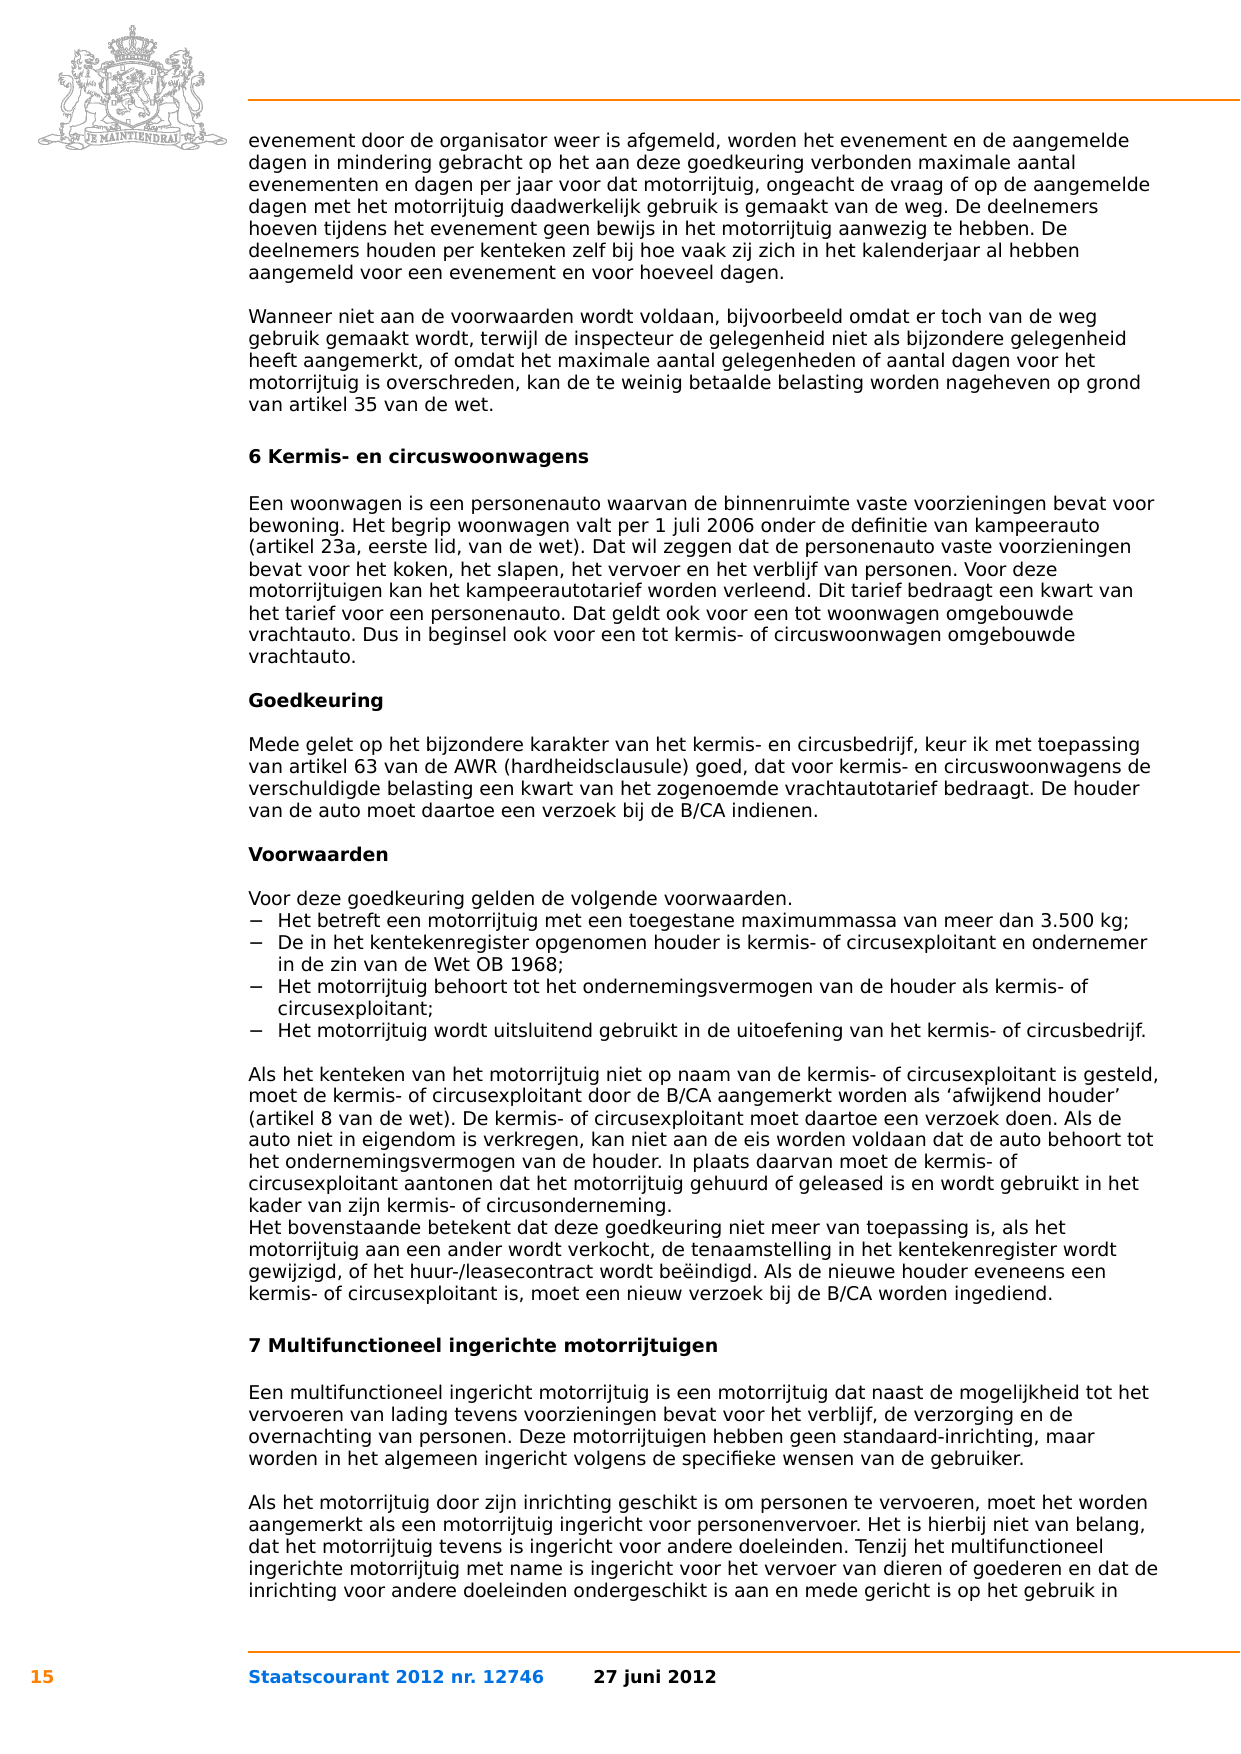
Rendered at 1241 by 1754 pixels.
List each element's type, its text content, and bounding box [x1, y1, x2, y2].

text Het bovenstaande betekent dat deze goedkeuring niet meer van toepassing is, als het motorrijtuig aan een ander wordt verkocht, de tenaamstelling in het kentekenregister wordt gewijzigd, of het huur-/leasecontract wordt beëindigd. Als de nieuwe houder eveneens een kermis- of circusexploitant is, moet een nieuw verzoek bij de B/CA worden ingediend. [248, 1217, 1163, 1305]
text Als het kenteken van het motorrijtuig niet op naam van de kermis- of circusexploitant is gesteld, moet de kermis- of circusexploitant door de B/CA aangemerkt worden als ‘afwijkend houder’ (artikel 8 van de wet). De kermis- of circusexploitant moet daartoe een verzoek doen. Als de auto niet in eigendom is verkregen, kan niet aan de eis worden voldaan dat de auto behoort tot het ondernemingsvermogen van de houder. In plaats daarvan moet de kermis- of circusexploitant aantonen dat het motorrijtuig gehuurd of geleased is en wordt gebruikt in het kader van zijn kermis- of circusonderneming. [248, 1063, 1163, 1217]
picture [38, 25, 227, 150]
subtitle 6 Kermis- en circuswoonwagens [248, 446, 1163, 467]
text Wanneer niet aan de voorwaarden wordt voldaan, bijvoorbeeld omdat er toch van de weg gebruik gemaakt wordt, terwijl de inspecteur de gelegenheid niet als bijzondere gelegenheid heeft aangemerkt, of omdat het maximale aantal gelegenheden of aantal dagen voor het motorrijtuig is overschreden, kan de te weinig betaalde belasting worden nageheven op grond van artikel 35 van de wet. [248, 306, 1163, 416]
text Een woonwagen is een personenauto waarvan de binnenruimte vaste voorzieningen bevat voor bewoning. Het begrip woonwagen valt per 1 juli 2006 onder de definitie van kampeerauto (artikel 23a, eerste lid, van de wet). Dat wil zeggen dat de personenauto vaste voorzieningen bevat voor het koken, het slapen, het vervoer en het verblijf van personen. Voor deze motorrijtuigen kan het kampeerautotarief worden verleend. Dit tarief bedraagt een kwart van het tarief voor een personenauto. Dat geldt ook voor een tot woonwagen omgebouwde vrachtauto. Dus in beginsel ook voor een tot kermis- of circuswoonwagen omgebouwde vrachtauto. [248, 492, 1163, 668]
text − Het betreft een motorrijtuig met een toegestane maximummassa van meer dan 3.500 kg; [248, 910, 1163, 932]
text Een multifunctioneel ingericht motorrijtuig is een motorrijtuig dat naast de mogelijkheid tot het vervoeren van lading tevens voorzieningen bevat voor het verblijf, de verzorging en de overnachting van personen. Deze motorrijtuigen hebben geen standaard-inrichting, maar worden in het algemeen ingericht volgens de specifieke wensen van de gebruiker. [248, 1382, 1163, 1470]
text − Het motorrijtuig behoort tot het ondernemingsvermogen van de houder als kermis- of circusexploitant; [248, 976, 1163, 1019]
text − De in het kentekenregister opgenomen houder is kermis- of circusexploitant en ondernemer in de zin van de Wet OB 1968; [248, 932, 1163, 976]
text Als het motorrijtuig door zijn inrichting geschikt is om personen te vervoeren, moet het worden aangemerkt als een motorrijtuig ingericht voor personenvervoer. Het is hierbij niet van belang, dat het motorrijtuig tevens is ingericht voor andere doeleinden. Tenzij het multifunctioneel ingerichte motorrijtuig met name is ingericht voor het vervoer van dieren of goederen en dat de inrichting voor andere doeleinden ondergeschikt is aan en mede gericht is op het gebruik in [248, 1492, 1163, 1602]
subtitle Goedkeuring [248, 690, 1163, 712]
text evenement door de organisator weer is afgemeld, worden het evenement en de aangemelde dagen in mindering gebracht op het aan deze goedkeuring verbonden maximale aantal evenementen en dagen per jaar voor dat motorrijtuig, ongeacht de vraag of op de aangemelde dagen met het motorrijtuig daadwerkelijk gebruik is gemaakt van de weg. De deelnemers hoeven tijdens het evenement geen bewijs in het motorrijtuig aanwezig te hebben. De deelnemers houden per kenteken zelf bij hoe vaak zij zich in het kalenderjaar al hebben aangemeld voor een evenement en voor hoeveel dagen. [248, 130, 1163, 284]
text Voor deze goedkeuring gelden de volgende voorwaarden. [248, 888, 1163, 910]
subtitle 7 Multifunctioneel ingerichte motorrijtuigen [248, 1335, 1163, 1357]
text Mede gelet op het bijzondere karakter van het kermis- en circusbedrijf, keur ik met toepassing van artikel 63 van de AWR (hardheidsclausule) goed, dat voor kermis- en circuswoonwagens de verschuldigde belasting een kwart van het zogenoemde vrachtautotarief bedraagt. De houder van de auto moet daartoe een verzoek bij de B/CA indienen. [248, 734, 1163, 822]
text − Het motorrijtuig wordt uitsluitend gebruikt in de uitoefening van het kermis- of circusbedrijf. [248, 1019, 1163, 1042]
subtitle Voorwaarden [248, 844, 1163, 866]
